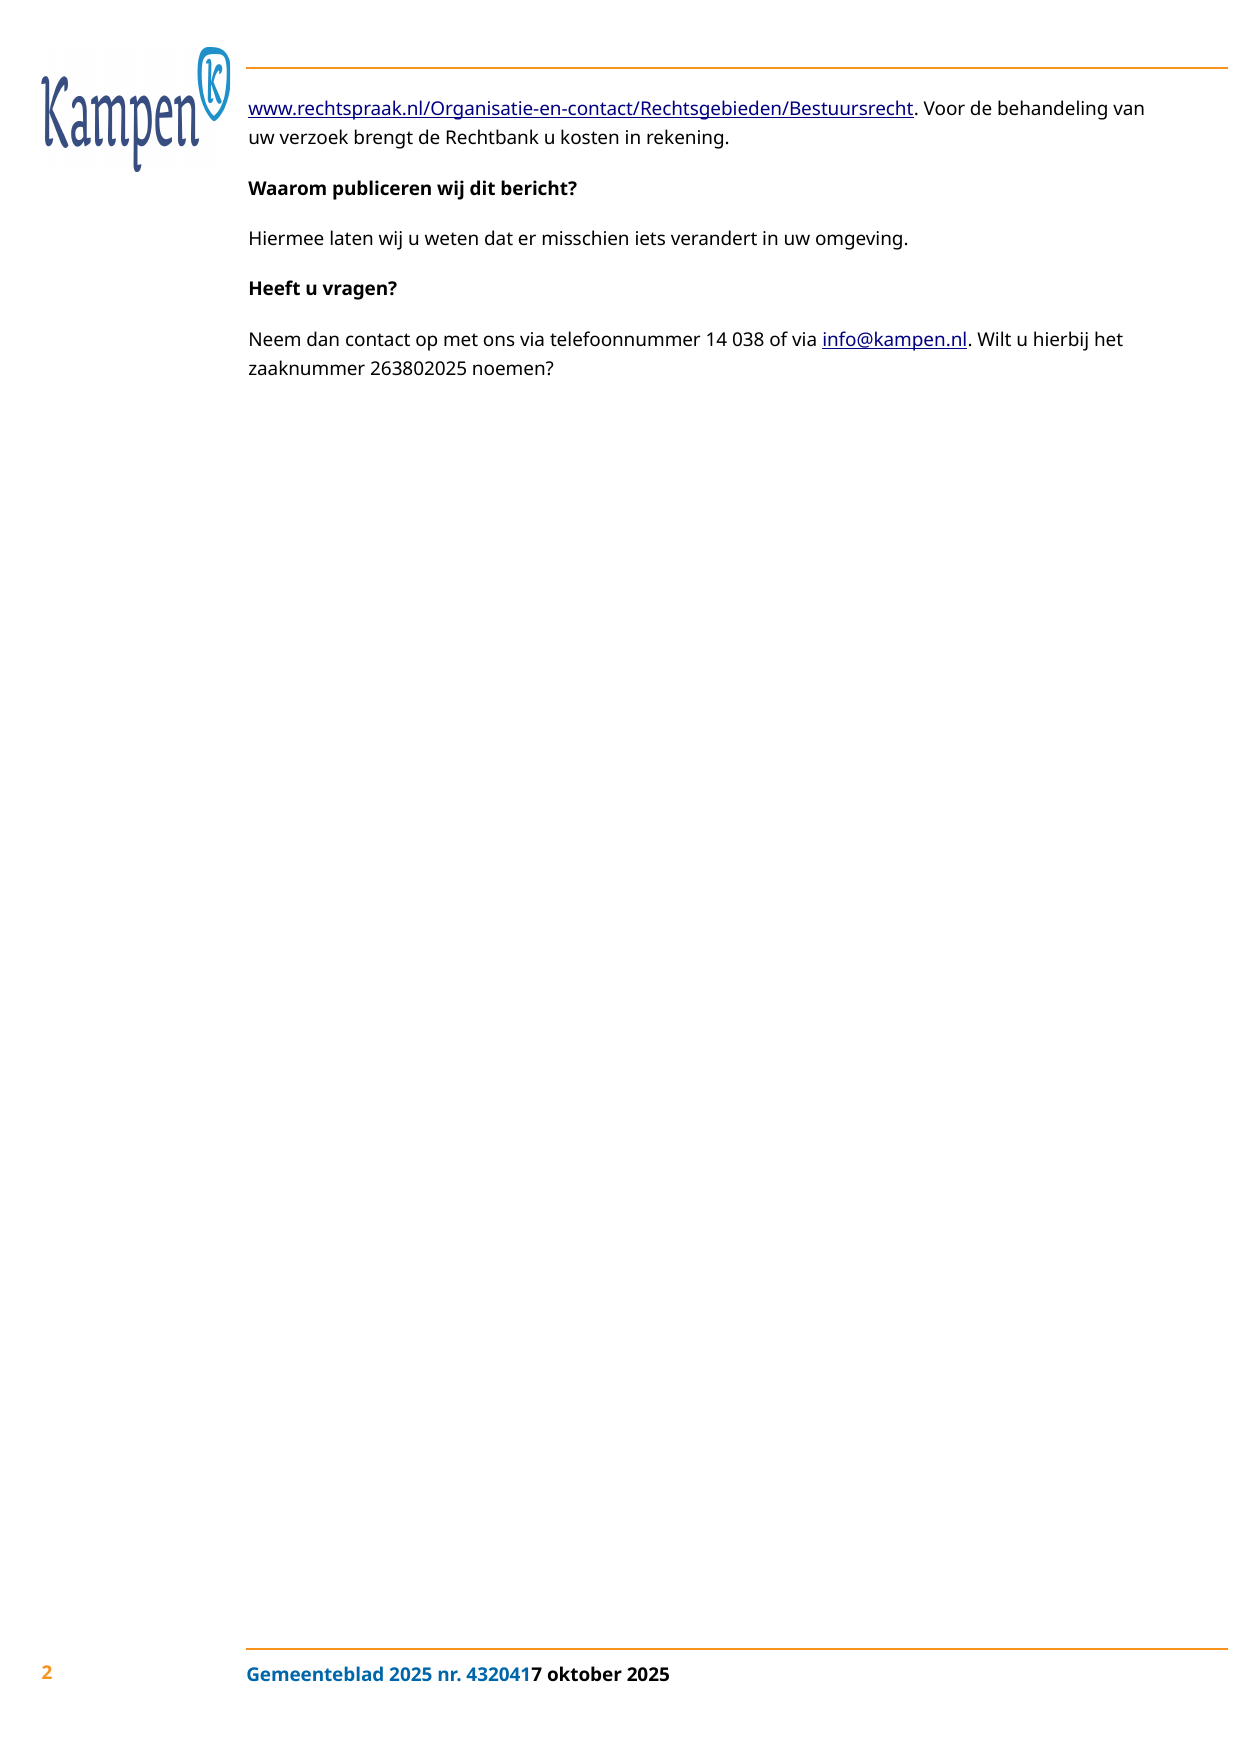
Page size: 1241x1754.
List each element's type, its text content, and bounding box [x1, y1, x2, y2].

picture [41, 47, 231, 172]
text Hiermee laten wij u weten dat er misschien iets verandert in uw omgeving. [248, 225, 1152, 251]
text Waarom publiceren wij dit bericht? [248, 175, 1152, 201]
text www.rechtspraak.nl/Organisatie-en-contact/Rechtsgebieden/Bestuursrecht. Voor de behandeling van uw verzoek brengt de Rechtbank u kosten in rekening. [248, 95, 1152, 150]
text Neem dan contact op met ons via telefoonnummer 14 038 of via info@kampen.nl. Wilt u hierbij het zaaknummer 263802025 noemen? [248, 326, 1152, 381]
text Heeft u vragen? [248, 276, 1152, 301]
